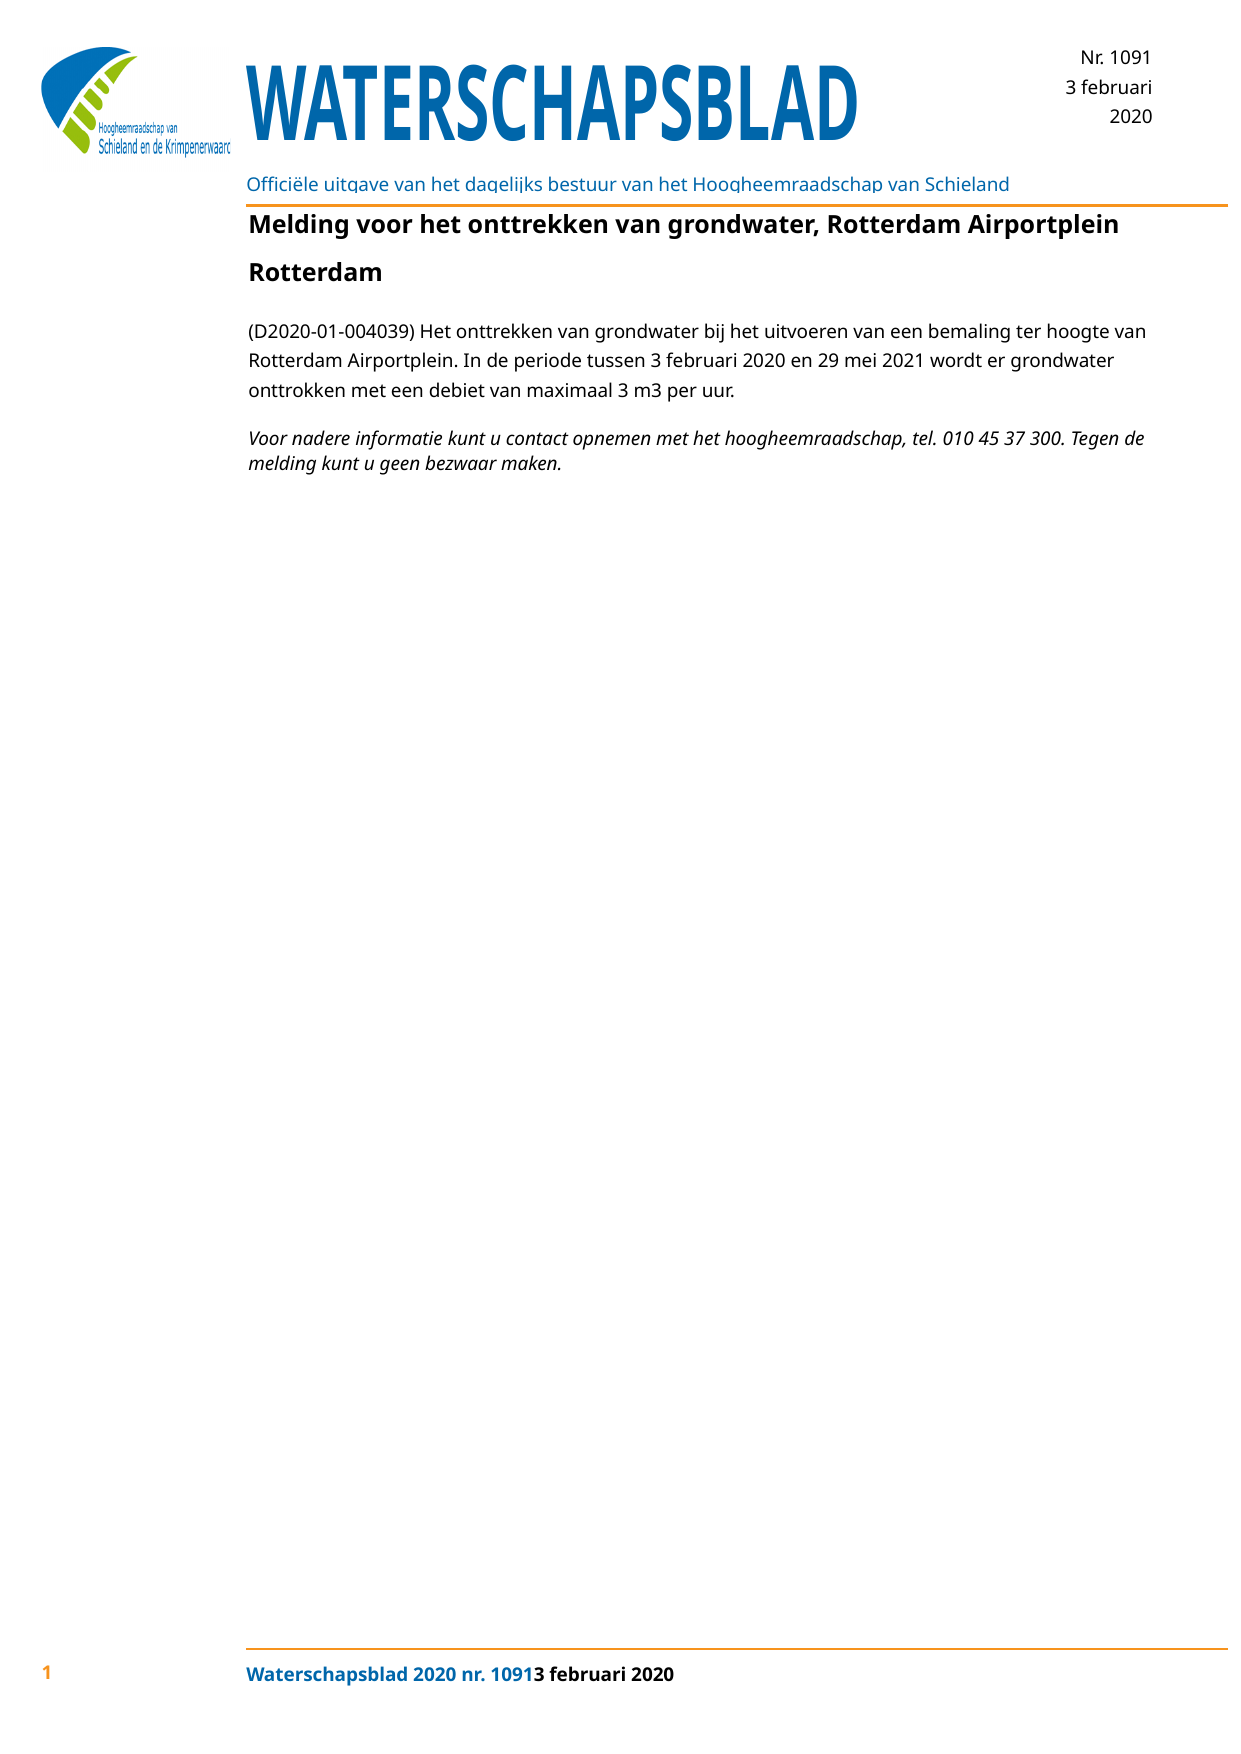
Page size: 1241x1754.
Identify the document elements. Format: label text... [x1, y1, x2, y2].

picture [41, 47, 231, 172]
text Voor nadere informatie kunt u contact opnemen met het hoogheemraadschap, tel. 010 45 37 300. Tegen de melding kunt u geen bezwaar maken. [248, 425, 1152, 476]
text Melding voor het onttrekken van grondwater, Rotterdam Airportplein Rotterdam [248, 207, 1152, 288]
text (D2020-01-004039) Het onttrekken van grondwater bij het uitvoeren van een bemaling ter hoogte van Rotterdam Airportplein. In de periode tussen 3 februari 2020 en 29 mei 2021 wordt er grondwater onttrokken met een debiet van maximaal 3 m3 per uur. [248, 318, 1152, 403]
